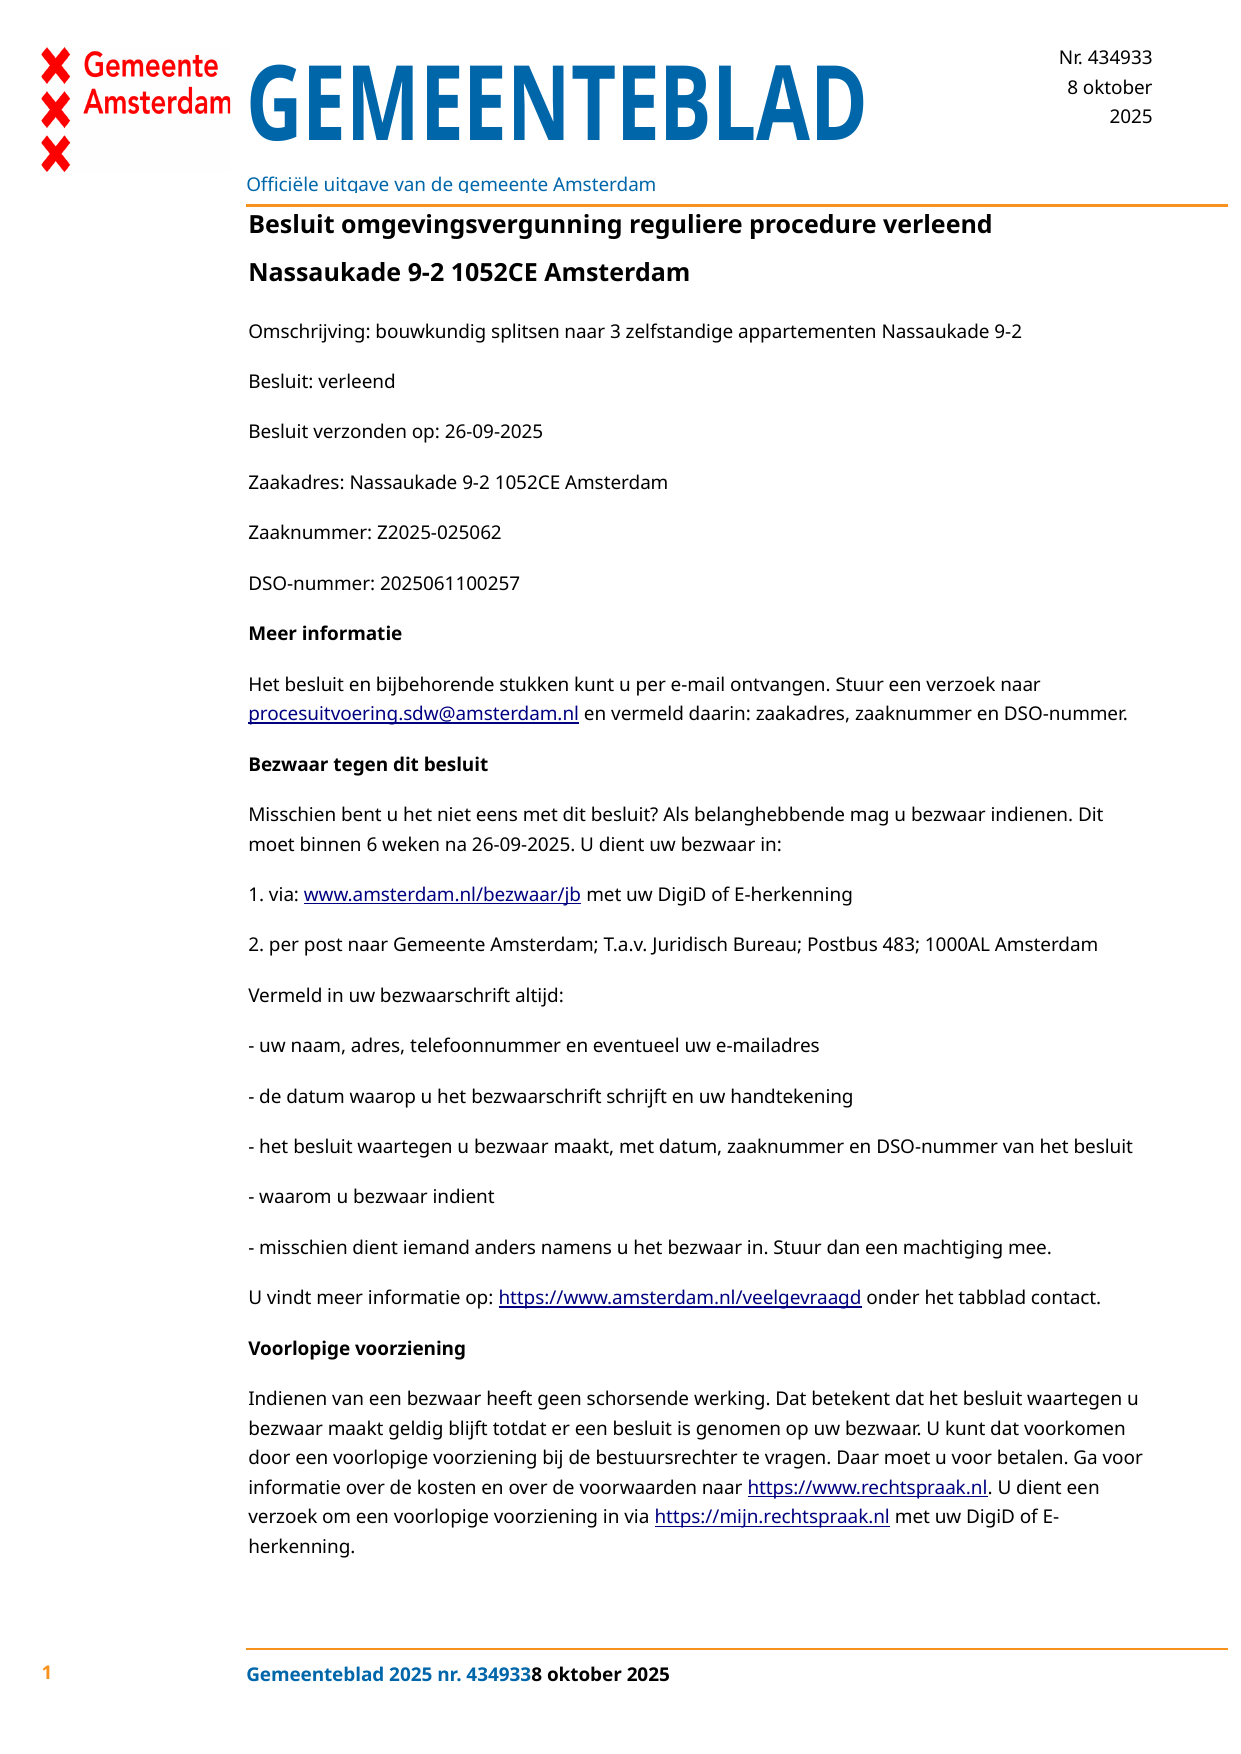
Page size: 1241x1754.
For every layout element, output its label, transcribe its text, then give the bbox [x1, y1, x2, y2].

text - uw naam, adres, telefoonnummer en eventueel uw e-mailadres [248, 1032, 1152, 1058]
text 1. via: www.amsterdam.nl/bezwaar/jb met uw DigiD of E-herkenning [248, 881, 1152, 907]
text Vermeld in uw bezwaarschrift altijd: [248, 982, 1152, 1008]
text Omschrijving: bouwkundig splitsen naar 3 zelfstandige appartementen Nassaukade 9-2 [248, 318, 1152, 344]
text Bezwaar tegen dit besluit [248, 751, 1152, 777]
text Voorlopige voorziening [248, 1335, 1152, 1361]
picture [41, 47, 231, 172]
text Besluit verzonden op: 26-09-2025 [248, 419, 1152, 444]
text 2. per post naar Gemeente Amsterdam; T.a.v. Juridisch Bureau; Postbus 483; 1000AL Amsterdam [248, 932, 1152, 957]
text - waarom u bezwaar indient [248, 1184, 1152, 1209]
text - misschien dient iemand anders namens u het bezwaar in. Stuur dan een machtiging mee. [248, 1234, 1152, 1260]
text Misschien bent u het niet eens met dit besluit? Als belanghebbende mag u bezwaar indienen. Dit moet binnen 6 weken na 26-09-2025. U dient uw bezwaar in: [248, 801, 1152, 857]
text Zaakadres: Nassaukade 9-2 1052CE Amsterdam [248, 469, 1152, 495]
text DSO-nummer: 2025061100257 [248, 570, 1152, 596]
text U vindt meer informatie op: https://www.amsterdam.nl/veelgevraagd onder het tabblad contact. [248, 1284, 1152, 1310]
text Zaaknummer: Z2025-025062 [248, 519, 1152, 545]
text - de datum waarop u het bezwaarschrift schrijft en uw handtekening [248, 1083, 1152, 1109]
text Het besluit en bijbehorende stukken kunt u per e-mail ontvangen. Stuur een verzoek naar procesuitvoering.sdw@amsterdam.nl en vermeld daarin: zaakadres, zaaknummer en DSO-nummer. [248, 671, 1152, 726]
text Meer informatie [248, 620, 1152, 646]
text - het besluit waartegen u bezwaar maakt, met datum, zaaknummer en DSO-nummer van het besluit [248, 1133, 1152, 1159]
text Besluit: verleend [248, 368, 1152, 394]
text Indienen van een bezwaar heeft geen schorsende werking. Dat betekent dat het besluit waartegen u bezwaar maakt geldig blijft totdat er een besluit is genomen op uw bezwaar. U kunt dat voorkomen door een voorlopige voorziening bij de bestuursrechter te vragen. Daar moet u voor betalen. Ga voor informatie over de kosten en over de voorwaarden naar https://www.rechtspraak.nl. U dient een verzoek om een voorlopige voorziening in via https://mijn.rechtspraak.nl met uw DigiD of E-herkenning. [248, 1385, 1152, 1559]
text Besluit omgevingsvergunning reguliere procedure verleend Nassaukade 9-2 1052CE Amsterdam [248, 207, 1152, 288]
